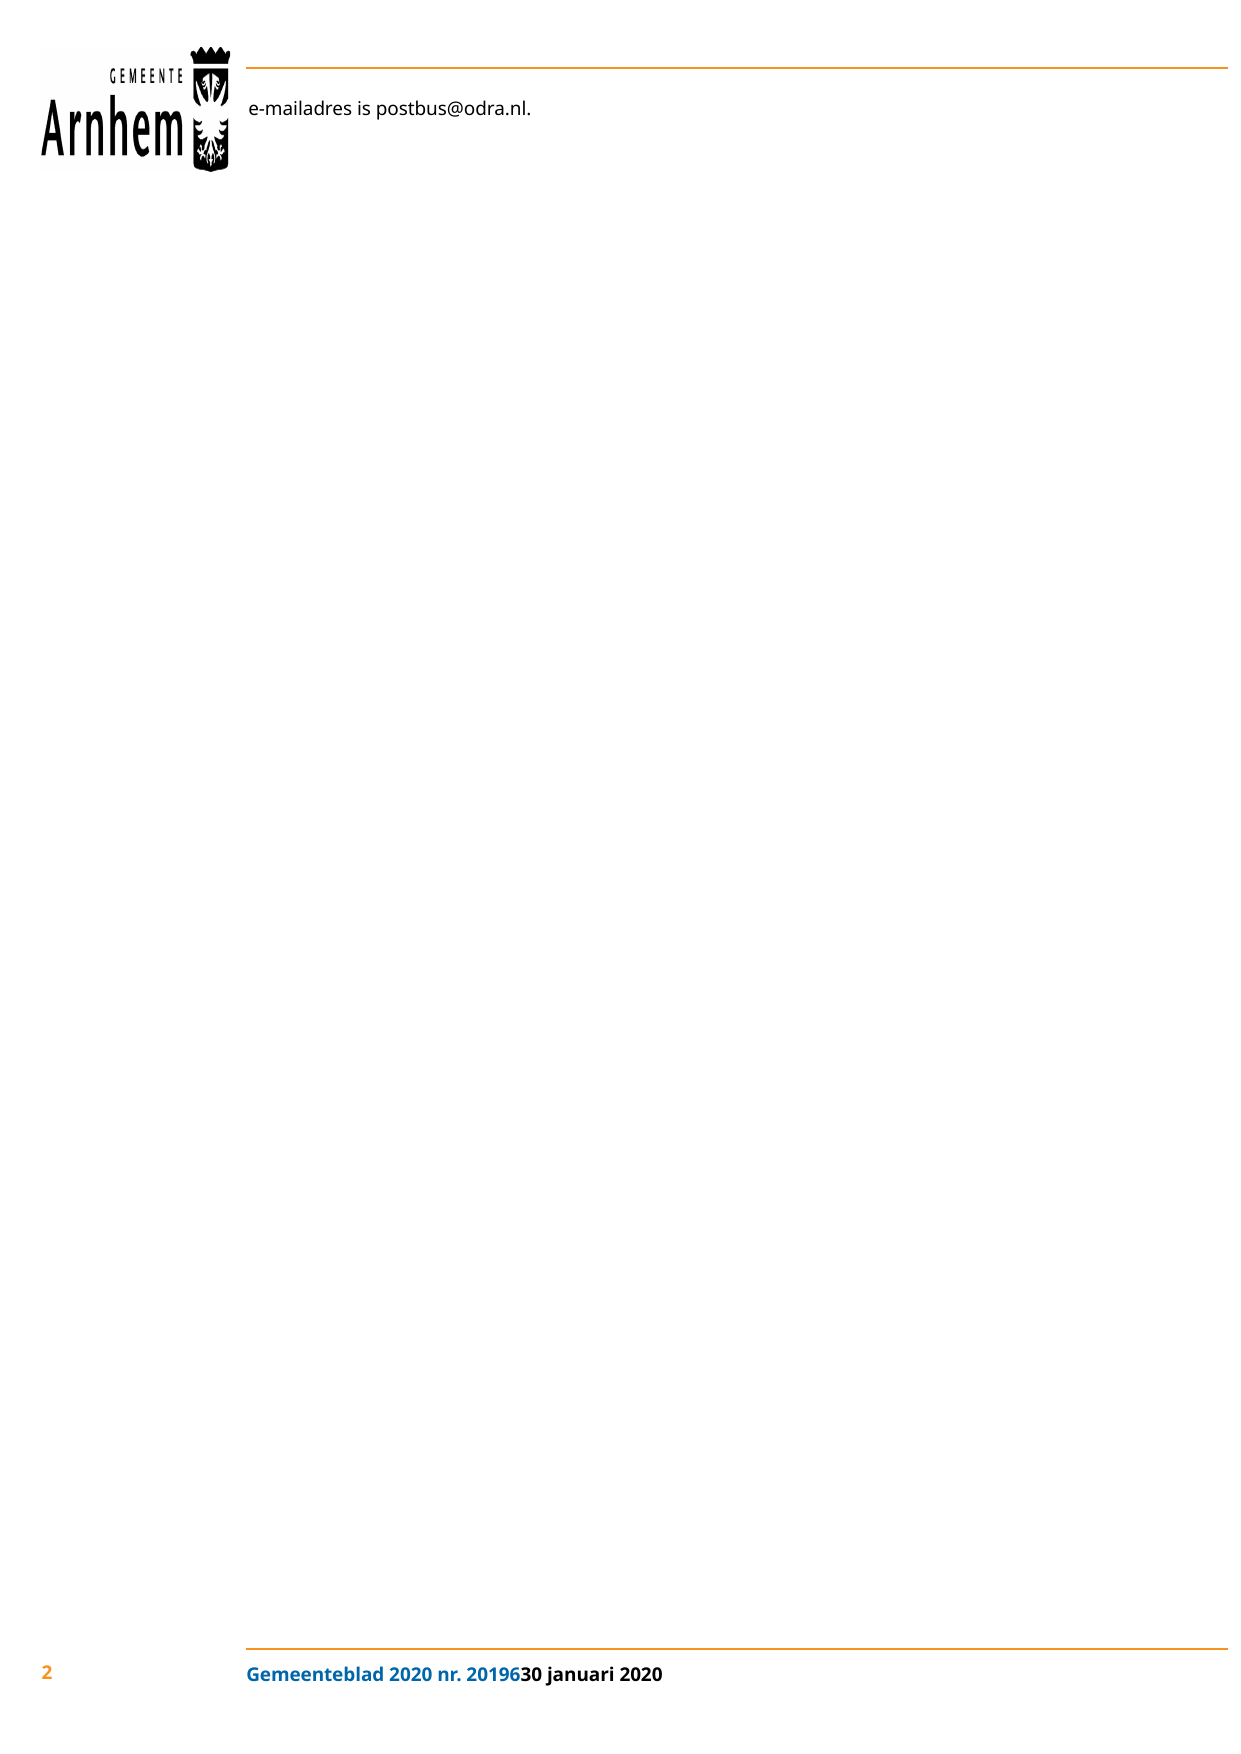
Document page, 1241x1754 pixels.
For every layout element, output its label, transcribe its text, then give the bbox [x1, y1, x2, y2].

picture [41, 47, 231, 172]
text e-mailadres is postbus@odra.nl. [248, 95, 1152, 121]
